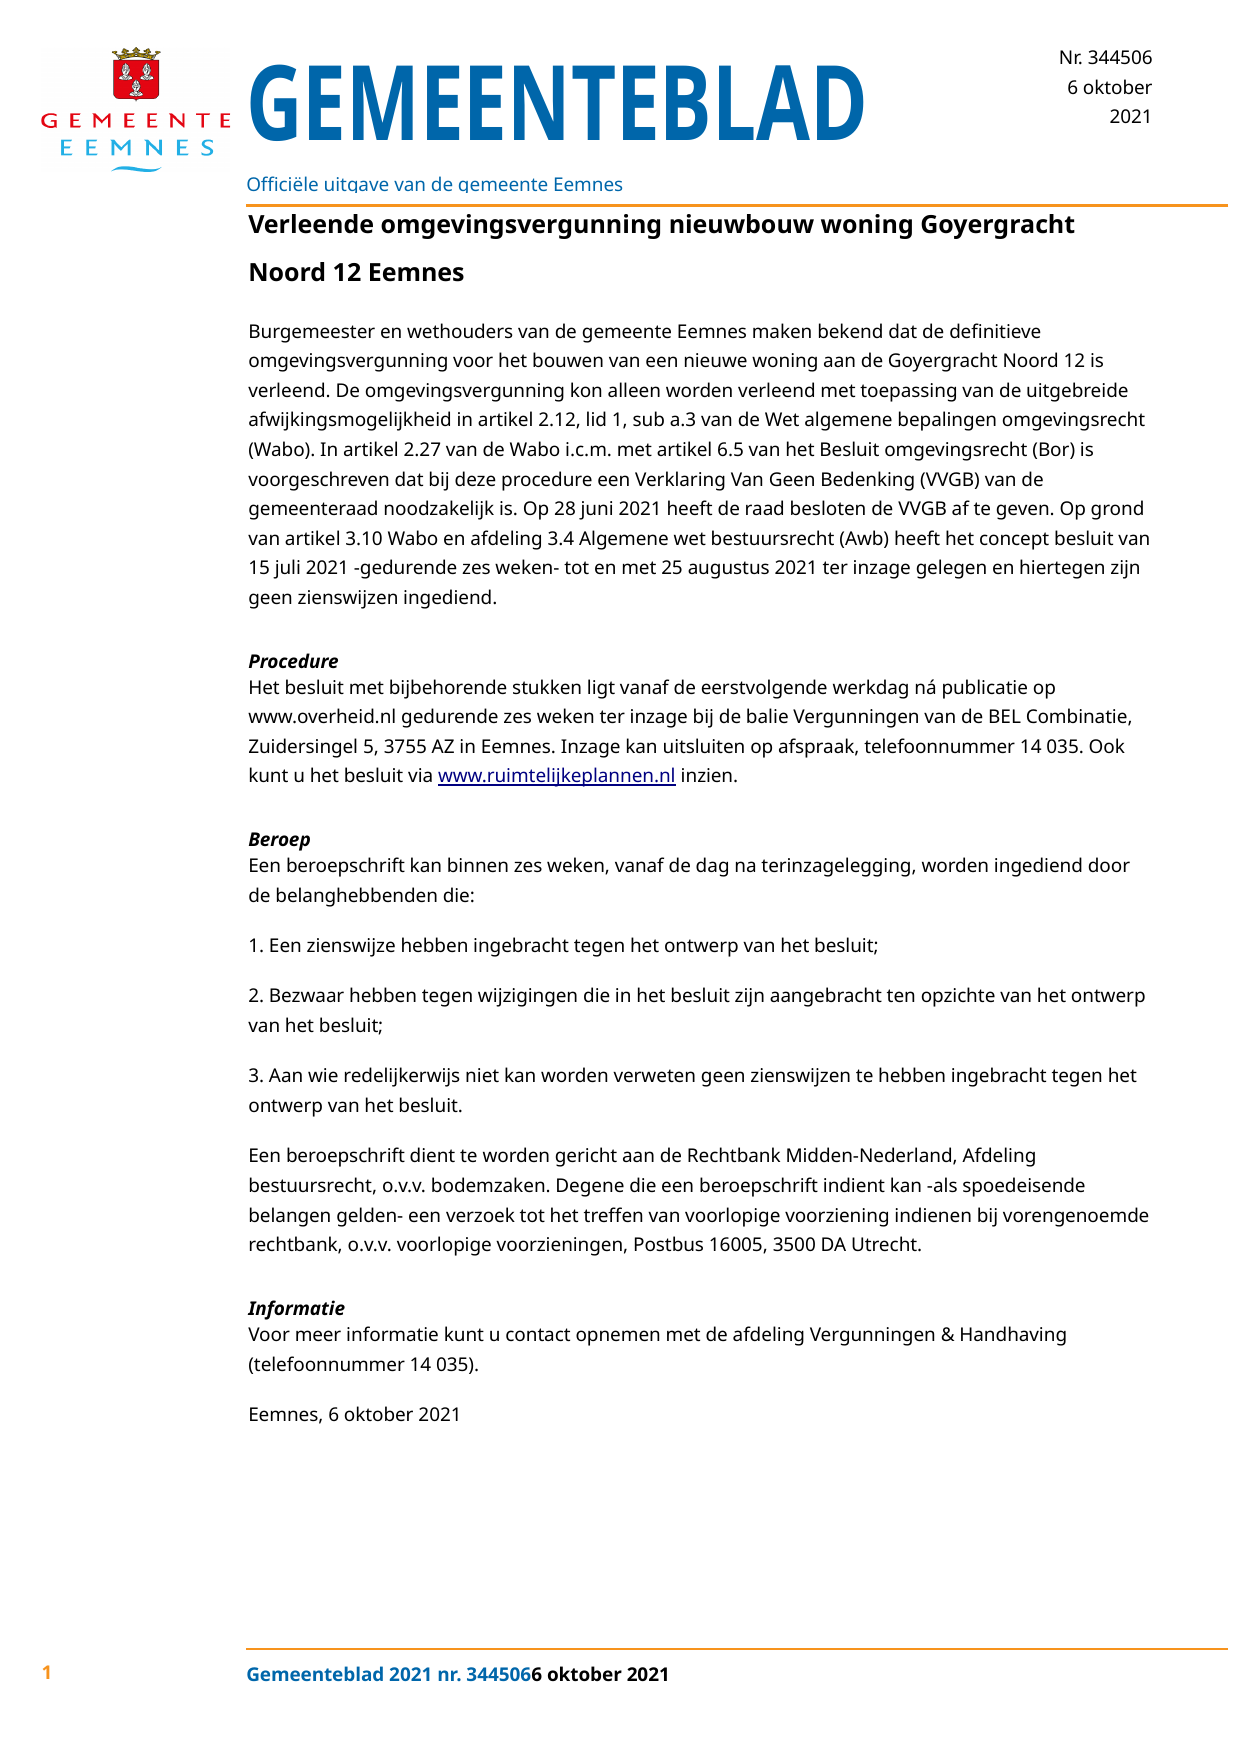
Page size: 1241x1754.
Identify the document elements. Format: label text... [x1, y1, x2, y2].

text Burgemeester en wethouders van de gemeente Eemnes maken bekend dat de definitieve omgevingsvergunning voor het bouwen van een nieuwe woning aan de Goyergracht Noord 12 is verleend. De omgevingsvergunning kon alleen worden verleend met toepassing van de uitgebreide afwijkingsmogelijkheid in artikel 2.12, lid 1, sub a.3 van de Wet algemene bepalingen omgevingsrecht (Wabo). In artikel 2.27 van de Wabo i.c.m. met artikel 6.5 van het Besluit omgevingsrecht (Bor) is voorgeschreven dat bij deze procedure een Verklaring Van Geen Bedenking (VVGB) van de gemeenteraad noodzakelijk is. Op 28 juni 2021 heeft de raad besloten de VVGB af te geven. Op grond van artikel 3.10 Wabo en afdeling 3.4 Algemene wet bestuursrecht (Awb) heeft het concept besluit van 15 juli 2021 -gedurende zes weken- tot en met 25 augustus 2021 ter inzage gelegen en hiertegen zijn geen zienswijzen ingediend. [248, 318, 1152, 610]
text Procedure [248, 648, 1152, 674]
text Verleende omgevingsvergunning nieuwbouw woning Goyergracht Noord 12 Eemnes [248, 207, 1152, 288]
text Voor meer informatie kunt u contact opnemen met de afdeling Vergunningen & Handhaving (telefoonnummer 14 035). [248, 1321, 1152, 1376]
text Het besluit met bijbehorende stukken ligt vanaf de eerstvolgende werkdag ná publicatie op www.overheid.nl gedurende zes weken ter inzage bij de balie Vergunningen van de BEL Combinatie, Zuidersingel 5, 3755 AZ in Eemnes. Inzage kan uitsluiten op afspraak, telefoonnummer 14 035. Ook kunt u het besluit via www.ruimtelijkeplannen.nl inzien. [248, 674, 1152, 788]
text 1. Een zienswijze hebben ingebracht tegen het ontwerp van het besluit; [248, 932, 1152, 958]
text Een beroepschrift dient te worden gericht aan de Rechtbank Midden-Nederland, Afdeling bestuursrecht, o.v.v. bodemzaken. Degene die een beroepschrift indient kan -als spoedeisende belangen gelden- een verzoek tot het treffen van voorlopige voorziening indienen bij vorengenoemde rechtbank, o.v.v. voorlopige voorzieningen, Postbus 16005, 3500 DA Utrecht. [248, 1143, 1152, 1257]
text Beroep [248, 827, 1152, 852]
text Een beroepschrift kan binnen zes weken, vanaf de dag na terinzagelegging, worden ingediend door de belanghebbenden die: [248, 852, 1152, 908]
text 2. Bezwaar hebben tegen wijzigingen die in het besluit zijn aangebracht ten opzichte van het ontwerp van het besluit; [248, 983, 1152, 1038]
text 3. Aan wie redelijkerwijs niet kan worden verweten geen zienswijzen te hebben ingebracht tegen het ontwerp van het besluit. [248, 1063, 1152, 1118]
picture [41, 47, 231, 172]
text Eemnes, 6 oktober 2021 [248, 1401, 1152, 1427]
text Informatie [248, 1295, 1152, 1321]
